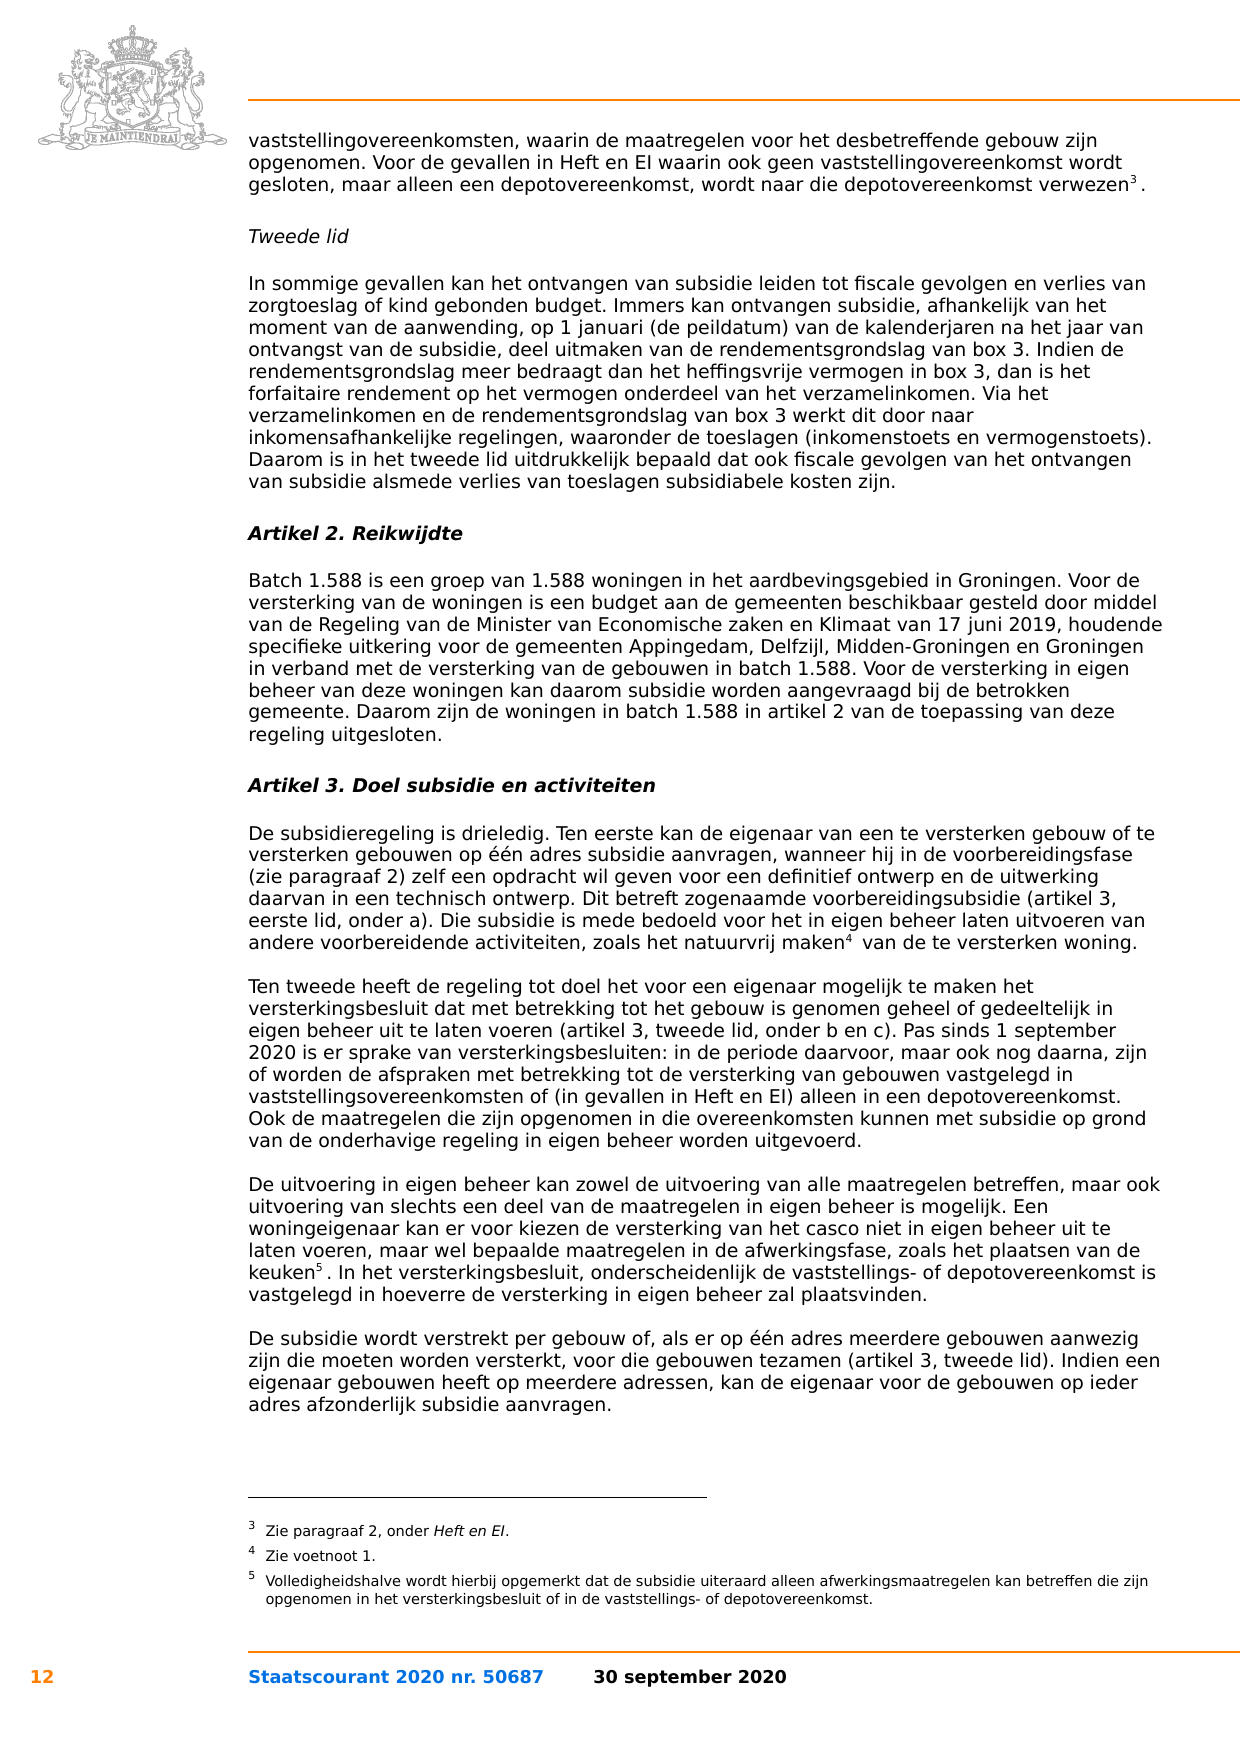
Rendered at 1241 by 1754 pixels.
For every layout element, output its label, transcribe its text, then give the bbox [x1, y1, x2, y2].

text Zie voetnoot 1. [248, 1544, 1163, 1566]
text Zie paragraaf 2, onder Heft en EI. [248, 1519, 1163, 1541]
text De uitvoering in eigen beheer kan zowel de uitvoering van alle maatregelen betreffen, maar ook uitvoering van slechts een deel van de maatregelen in eigen beheer is mogelijk. Een woningeigenaar kan er voor kiezen de versterking van het casco niet in eigen beheer uit te laten voeren, maar wel bepaalde maatregelen in de afwerkingsfase, zoals het plaatsen van de keuken. In het versterkingsbesluit, onderscheidenlijk de vaststellings- of depotovereenkomst is vastgelegd in hoeverre de versterking in eigen beheer zal plaatsvinden. [248, 1174, 1163, 1306]
text vaststellingovereenkomsten, waarin de maatregelen voor het desbetreffende gebouw zijn opgenomen. Voor de gevallen in Heft en EI waarin ook geen vaststellingovereenkomst wordt gesloten, maar alleen een depotovereenkomst, wordt naar die depotovereenkomst verwezen. [248, 130, 1163, 196]
text De subsidieregeling is drieledig. Ten eerste kan de eigenaar van een te versterken gebouw of te versterken gebouwen op één adres subsidie aanvragen, wanneer hij in de voorbereidingsfase (zie paragraaf 2) zelf een opdracht wil geven voor een definitief ontwerp en de uitwerking daarvan in een technisch ontwerp. Dit betreft zogenaamde voorbereidingsubsidie (artikel 3, eerste lid, onder a). Die subsidie is mede bedoeld voor het in eigen beheer laten uitvoeren van andere voorbereidende activiteiten, zoals het natuurvrij maken van de te versterken woning. [248, 822, 1163, 954]
text De subsidie wordt verstrekt per gebouw of, als er op één adres meerdere gebouwen aanwezig zijn die moeten worden versterkt, voor die gebouwen tezamen (artikel 3, tweede lid). Indien een eigenaar gebouwen heeft op meerdere adressen, kan de eigenaar voor de gebouwen op ieder adres afzonderlijk subsidie aanvragen. [248, 1328, 1163, 1416]
subtitle Tweede lid [248, 226, 1163, 248]
subtitle Artikel 2. Reikwijdte [248, 523, 1163, 544]
picture [38, 25, 227, 150]
text Batch 1.588 is een groep van 1.588 woningen in het aardbevingsgebied in Groningen. Voor de versterking van de woningen is een budget aan de gemeenten beschikbaar gesteld door middel van de Regeling van de Minister van Economische zaken en Klimaat van 17 juni 2019, houdende specifieke uitkering voor de gemeenten Appingedam, Delfzijl, Midden-Groningen en Groningen in verband met de versterking van de gebouwen in batch 1.588. Voor de versterking in eigen beheer van deze woningen kan daarom subsidie worden aangevraagd bij de betrokken gemeente. Daarom zijn de woningen in batch 1.588 in artikel 2 van de toepassing van deze regeling uitgesloten. [248, 569, 1163, 745]
text In sommige gevallen kan het ontvangen van subsidie leiden tot fiscale gevolgen en verlies van zorgtoeslag of kind gebonden budget. Immers kan ontvangen subsidie, afhankelijk van het moment van de aanwending, op 1 januari (de peildatum) van de kalenderjaren na het jaar van ontvangst van de subsidie, deel uitmaken van de rendementsgrondslag van box 3. Indien de rendementsgrondslag meer bedraagt dan het heffingsvrije vermogen in box 3, dan is het forfaitaire rendement op het vermogen onderdeel van het verzamelinkomen. Via het verzamelinkomen en de rendementsgrondslag van box 3 werkt dit door naar inkomensafhankelijke regelingen, waaronder de toeslagen (inkomenstoets en vermogenstoets). Daarom is in het tweede lid uitdrukkelijk bepaald dat ook fiscale gevolgen van het ontvangen van subsidie alsmede verlies van toeslagen subsidiabele kosten zijn. [248, 273, 1163, 493]
text Volledigheidshalve wordt hierbij opgemerkt dat de subsidie uiteraard alleen afwerkingsmaatregelen kan betreffen die zijn opgenomen in het versterkingsbesluit of in de vaststellings- of depotovereenkomst. [248, 1569, 1163, 1608]
text Ten tweede heeft de regeling tot doel het voor een eigenaar mogelijk te maken het versterkingsbesluit dat met betrekking tot het gebouw is genomen geheel of gedeeltelijk in eigen beheer uit te laten voeren (artikel 3, tweede lid, onder b en c). Pas sinds 1 september 2020 is er sprake van versterkingsbesluiten: in de periode daarvoor, maar ook nog daarna, zijn of worden de afspraken met betrekking tot de versterking van gebouwen vastgelegd in vaststellingsovereenkomsten of (in gevallen in Heft en EI) alleen in een depotovereenkomst. Ook de maatregelen die zijn opgenomen in die overeenkomsten kunnen met subsidie op grond van de onderhavige regeling in eigen beheer worden uitgevoerd. [248, 976, 1163, 1152]
subtitle Artikel 3. Doel subsidie en activiteiten [248, 775, 1163, 797]
